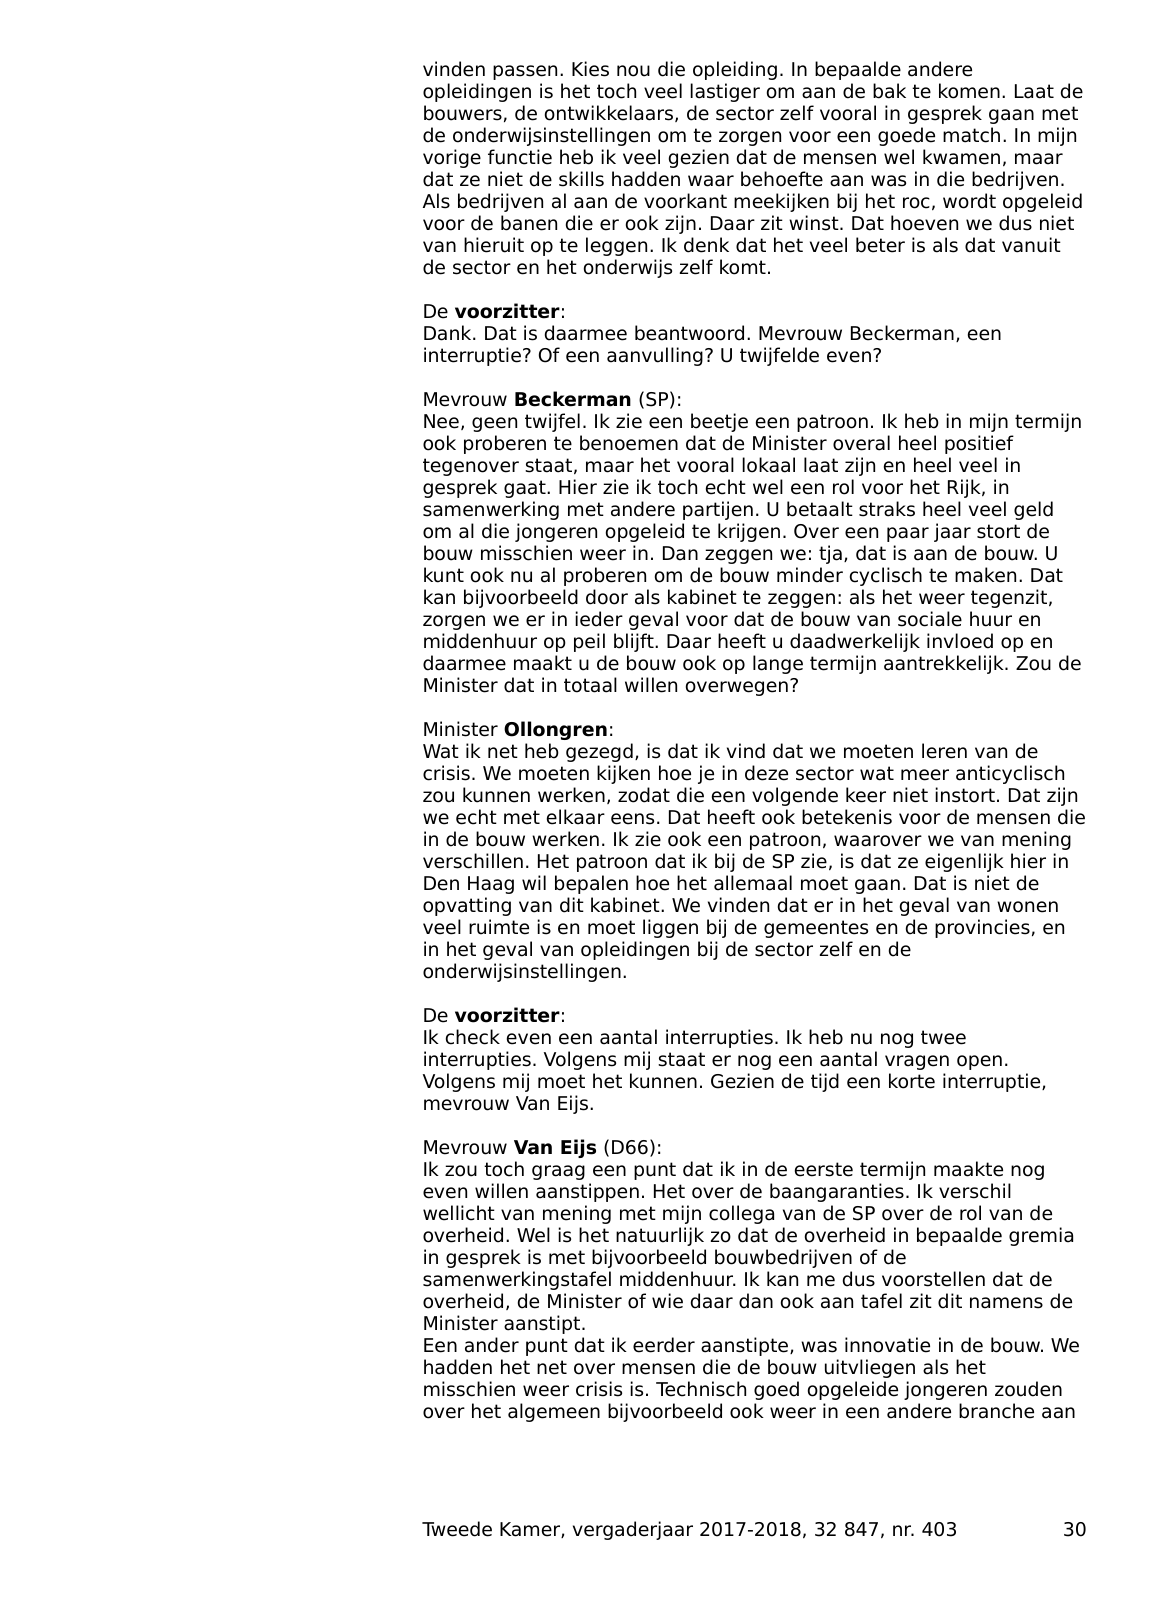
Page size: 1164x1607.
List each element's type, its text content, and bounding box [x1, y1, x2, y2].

text vinden passen. Kies nou die opleiding. In bepaalde andere opleidingen is het toch veel lastiger om aan de bak te komen. Laat de bouwers, de ontwikkelaars, de sector zelf vooral in gesprek gaan met de onderwijsinstellingen om te zorgen voor een goede match. In mijn vorige functie heb ik veel gezien dat de mensen wel kwamen, maar dat ze niet de skills hadden waar behoefte aan was in die bedrijven. Als bedrijven al aan de voorkant meekijken bij het roc, wordt opgeleid voor de banen die er ook zijn. Daar zit winst. Dat hoeven we dus niet van hieruit op te leggen. Ik denk dat het veel beter is als dat vanuit de sector en het onderwijs zelf komt. [422, 59, 1087, 279]
text Mevrouw Van Eijs (D66): [422, 1137, 1087, 1159]
text Ik zou toch graag een punt dat ik in de eerste termijn maakte nog even willen aanstippen. Het over de baangaranties. Ik verschil wellicht van mening met mijn collega van de SP over de rol van de overheid. Wel is het natuurlijk zo dat de overheid in bepaalde gremia in gesprek is met bijvoorbeeld bouwbedrijven of de samenwerkingstafel middenhuur. Ik kan me dus voorstellen dat de overheid, de Minister of wie daar dan ook aan tafel zit dit namens de Minister aanstipt. [422, 1159, 1087, 1335]
text Ik check even een aantal interrupties. Ik heb nu nog twee interrupties. Volgens mij staat er nog een aantal vragen open. Volgens mij moet het kunnen. Gezien de tijd een korte interruptie, mevrouw Van Eijs. [422, 1027, 1087, 1115]
text Minister Ollongren: [422, 719, 1087, 741]
text Mevrouw Beckerman (SP): [422, 389, 1087, 411]
text De voorzitter: [422, 301, 1087, 323]
text Een ander punt dat ik eerder aanstipte, was innovatie in de bouw. We hadden het net over mensen die de bouw uitvliegen als het misschien weer crisis is. Technisch goed opgeleide jongeren zouden over het algemeen bijvoorbeeld ook weer in een andere branche aan [422, 1335, 1087, 1423]
text Wat ik net heb gezegd, is dat ik vind dat we moeten leren van de crisis. We moeten kijken hoe je in deze sector wat meer anticyclisch zou kunnen werken, zodat die een volgende keer niet instort. Dat zijn we echt met elkaar eens. Dat heeft ook betekenis voor de mensen die in de bouw werken. Ik zie ook een patroon, waarover we van mening verschillen. Het patroon dat ik bij de SP zie, is dat ze eigenlijk hier in Den Haag wil bepalen hoe het allemaal moet gaan. Dat is niet de opvatting van dit kabinet. We vinden dat er in het geval van wonen veel ruimte is en moet liggen bij de gemeentes en de provincies, en in het geval van opleidingen bij de sector zelf en de onderwijsinstellingen. [422, 741, 1087, 983]
text Nee, geen twijfel. Ik zie een beetje een patroon. Ik heb in mijn termijn ook proberen te benoemen dat de Minister overal heel positief tegenover staat, maar het vooral lokaal laat zijn en heel veel in gesprek gaat. Hier zie ik toch echt wel een rol voor het Rijk, in samenwerking met andere partijen. U betaalt straks heel veel geld om al die jongeren opgeleid te krijgen. Over een paar jaar stort de bouw misschien weer in. Dan zeggen we: tja, dat is aan de bouw. U kunt ook nu al proberen om de bouw minder cyclisch te maken. Dat kan bijvoorbeeld door als kabinet te zeggen: als het weer tegenzit, zorgen we er in ieder geval voor dat de bouw van sociale huur en middenhuur op peil blijft. Daar heeft u daadwerkelijk invloed op en daarmee maakt u de bouw ook op lange termijn aantrekkelijk. Zou de Minister dat in totaal willen overwegen? [422, 411, 1087, 697]
text Dank. Dat is daarmee beantwoord. Mevrouw Beckerman, een interruptie? Of een aanvulling? U twijfelde even? [422, 323, 1087, 367]
text De voorzitter: [422, 1005, 1087, 1027]
